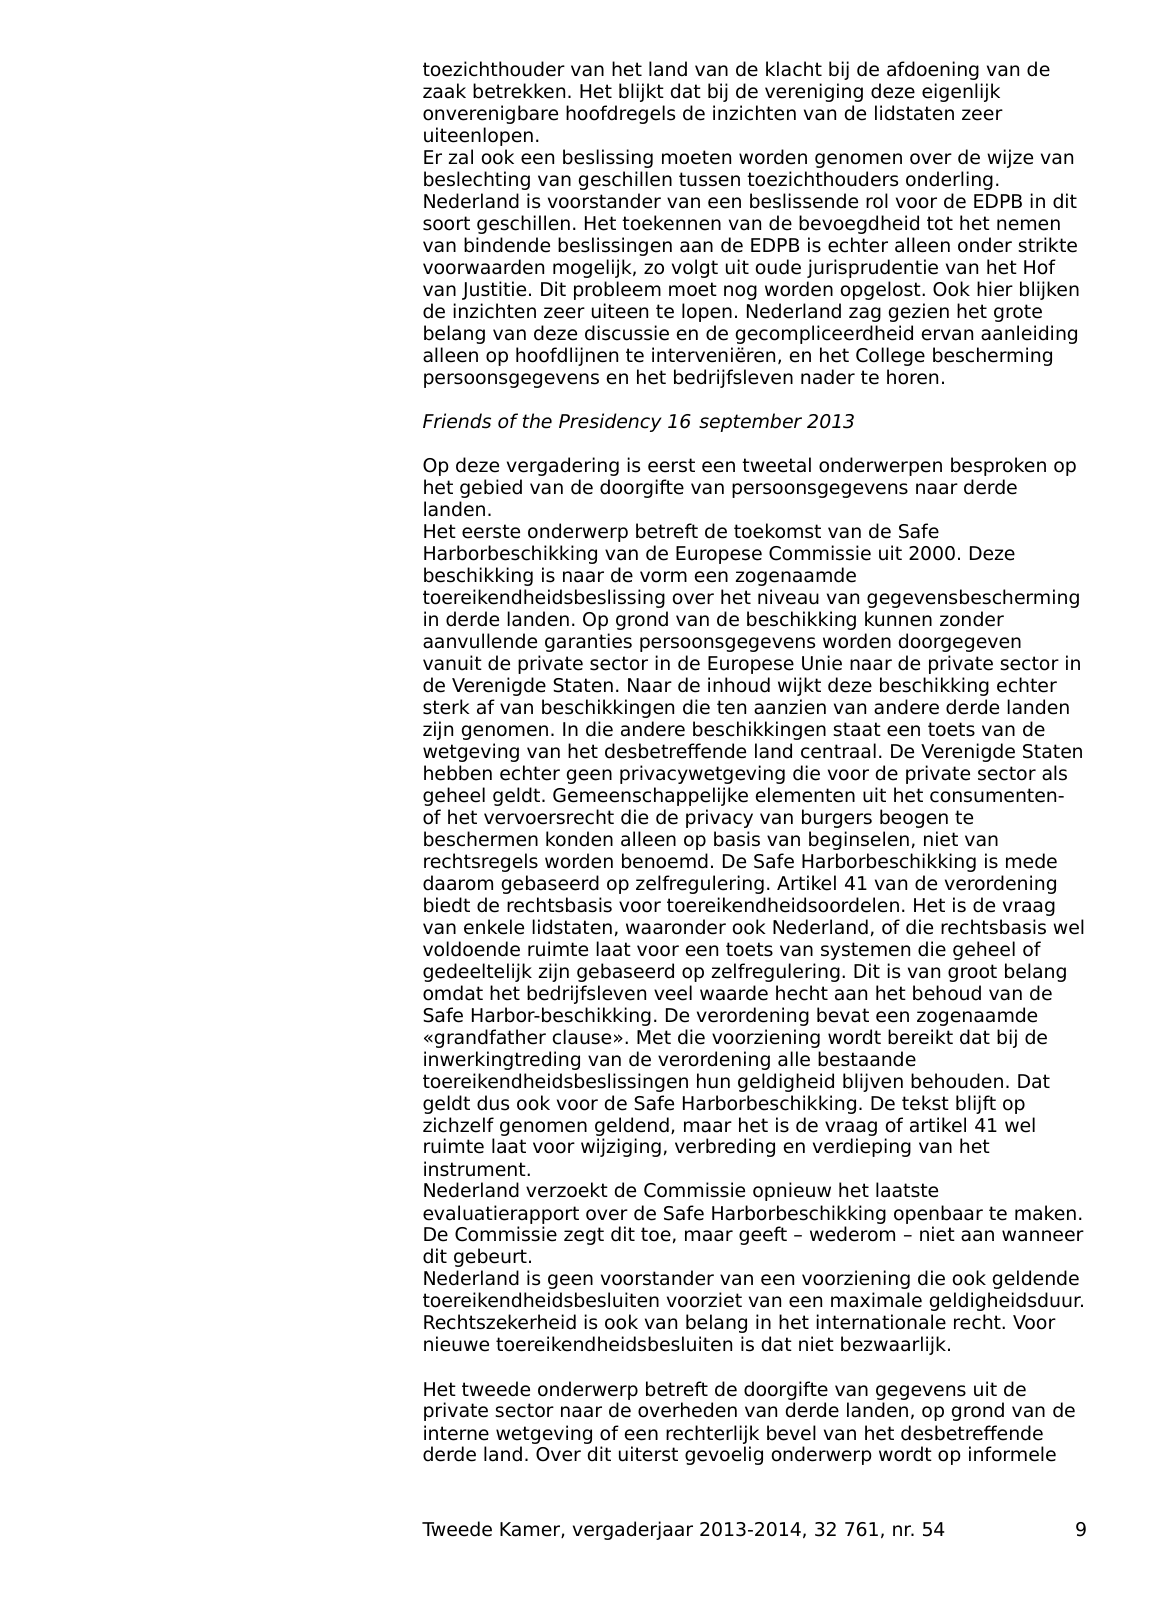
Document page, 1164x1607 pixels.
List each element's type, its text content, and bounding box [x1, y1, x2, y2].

text Het eerste onderwerp betreft de toekomst van de Safe Harborbeschikking van de Europese Commissie uit 2000. Deze beschikking is naar de vorm een zogenaamde toereikendheidsbeslissing over het niveau van gegevensbescherming in derde landen. Op grond van de beschikking kunnen zonder aanvullende garanties persoonsgegevens worden doorgegeven vanuit de private sector in de Europese Unie naar de private sector in de Verenigde Staten. Naar de inhoud wijkt deze beschikking echter sterk af van beschikkingen die ten aanzien van andere derde landen zijn genomen. In die andere beschikkingen staat een toets van de wetgeving van het desbetreffende land centraal. De Verenigde Staten hebben echter geen privacywetgeving die voor de private sector als geheel geldt. Gemeenschappelijke elementen uit het consumenten- of het vervoersrecht die de privacy van burgers beogen te beschermen konden alleen op basis van beginselen, niet van rechtsregels worden benoemd. De Safe Harborbeschikking is mede daarom gebaseerd op zelfregulering. Artikel 41 van de verordening biedt de rechtsbasis voor toereikendheidsoordelen. Het is de vraag van enkele lidstaten, waaronder ook Nederland, of die rechtsbasis wel voldoende ruimte laat voor een toets van systemen die geheel of gedeeltelijk zijn gebaseerd op zelfregulering. Dit is van groot belang omdat het bedrijfsleven veel waarde hecht aan het behoud van de Safe Harbor-beschikking. De verordening bevat een zogenaamde «grandfather clause». Met die voorziening wordt bereikt dat bij de inwerkingtreding van de verordening alle bestaande toereikendheidsbeslissingen hun geldigheid blijven behouden. Dat geldt dus ook voor de Safe Harborbeschikking. De tekst blijft op zichzelf genomen geldend, maar het is de vraag of artikel 41 wel ruimte laat voor wijziging, verbreding en verdieping van het instrument. [422, 521, 1087, 1180]
text Het tweede onderwerp betreft de doorgifte van gegevens uit de private sector naar de overheden van derde landen, op grond van de interne wetgeving of een rechterlijk bevel van het desbetreffende derde land. Over dit uiterst gevoelig onderwerp wordt op informele [422, 1378, 1087, 1466]
text Op deze vergadering is eerst een tweetal onderwerpen besproken op het gebied van de doorgifte van persoonsgegevens naar derde landen. [422, 455, 1087, 521]
text toezichthouder van het land van de klacht bij de afdoening van de zaak betrekken. Het blijkt dat bij de vereniging deze eigenlijk onverenigbare hoofdregels de inzichten van de lidstaten zeer uiteenlopen. [422, 59, 1087, 147]
subtitle Friends of the Presidency 16 september 2013 [422, 411, 1087, 433]
text Nederland verzoekt de Commissie opnieuw het laatste evaluatierapport over de Safe Harborbeschikking openbaar te maken. De Commissie zegt dit toe, maar geeft – wederom – niet aan wanneer dit gebeurt. [422, 1180, 1087, 1268]
text Er zal ook een beslissing moeten worden genomen over de wijze van beslechting van geschillen tussen toezichthouders onderling. Nederland is voorstander van een beslissende rol voor de EDPB in dit soort geschillen. Het toekennen van de bevoegdheid tot het nemen van bindende beslissingen aan de EDPB is echter alleen onder strikte voorwaarden mogelijk, zo volgt uit oude jurisprudentie van het Hof van Justitie. Dit probleem moet nog worden opgelost. Ook hier blijken de inzichten zeer uiteen te lopen. Nederland zag gezien het grote belang van deze discussie en de gecompliceerdheid ervan aanleiding alleen op hoofdlijnen te interveniëren, en het College bescherming persoonsgegevens en het bedrijfsleven nader te horen. [422, 147, 1087, 389]
text Nederland is geen voorstander van een voorziening die ook geldende toereikendheidsbesluiten voorziet van een maximale geldigheidsduur. Rechtszekerheid is ook van belang in het internationale recht. Voor nieuwe toereikendheidsbesluiten is dat niet bezwaarlijk. [422, 1268, 1087, 1356]
